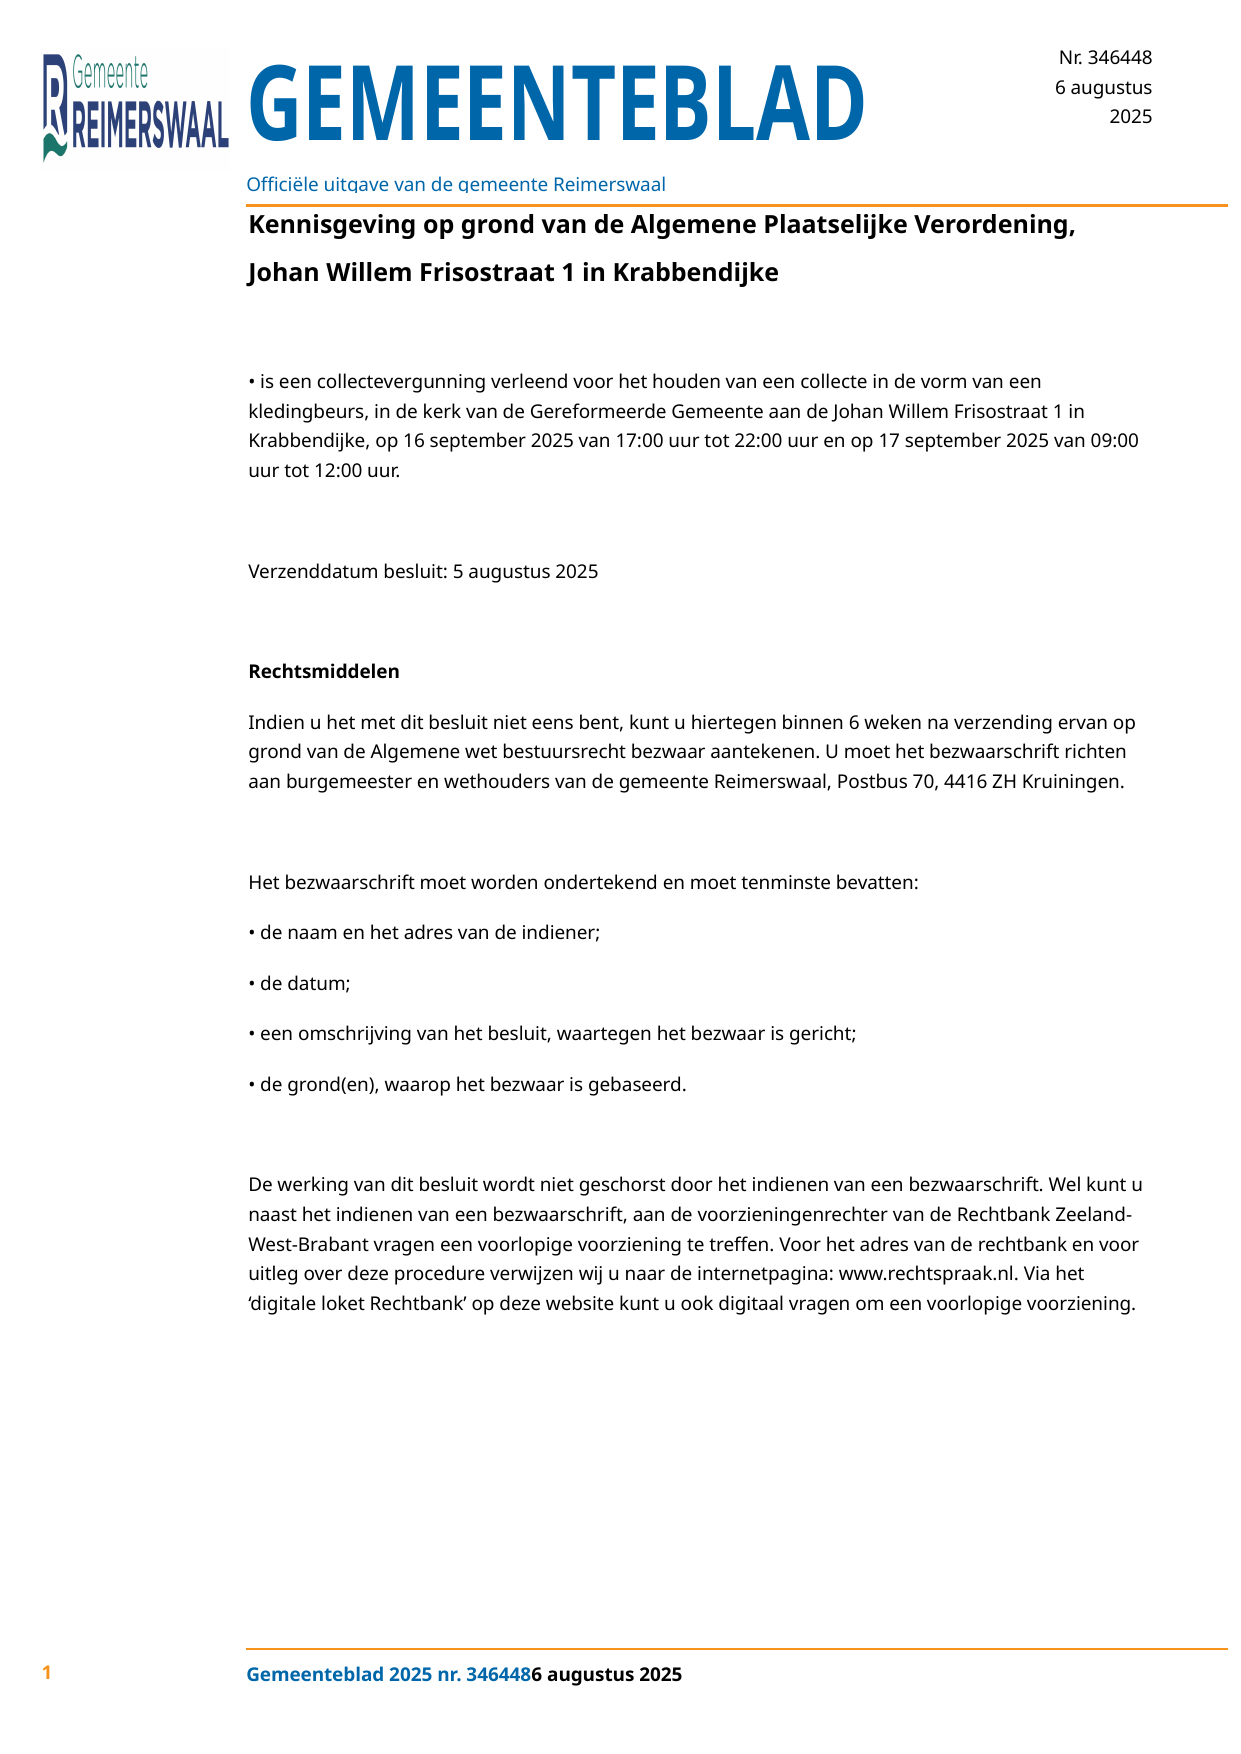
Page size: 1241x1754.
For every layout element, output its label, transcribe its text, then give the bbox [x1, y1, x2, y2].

text • de grond(en), waarop het bezwaar is gebaseerd. [248, 1071, 1152, 1097]
text Het bezwaarschrift moet worden ondertekend en moet tenminste bevatten: [248, 869, 1152, 895]
text • een omschrijving van het besluit, waartegen het bezwaar is gericht; [248, 1020, 1152, 1046]
text Rechtsmiddelen [248, 659, 1152, 684]
text Kennisgeving op grond van de Algemene Plaatselijke Verordening, Johan Willem Frisostraat 1 in Krabbendijke [248, 207, 1152, 288]
text De werking van dit besluit wordt niet geschorst door het indienen van een bezwaarschrift. Wel kunt u naast het indienen van een bezwaarschrift, aan de voorzieningenrechter van de Rechtbank Zeeland-West-Brabant vragen een voorlopige voorziening te treffen. Voor het adres van de rechtbank en voor uitleg over deze procedure verwijzen wij u naar de internetpagina: www.rechtspraak.nl. Via het ‘digitale loket Rechtbank’ op deze website kunt u ook digitaal vragen om een voorlopige voorziening. [248, 1172, 1152, 1316]
text • is een collectevergunning verleend voor het houden van een collecte in de vorm van een kledingbeurs, in de kerk van de Gereformeerde Gemeente aan de Johan Willem Frisostraat 1 in Krabbendijke, op 16 september 2025 van 17:00 uur tot 22:00 uur en op 17 september 2025 van 09:00 uur tot 12:00 uur. [248, 368, 1152, 483]
picture [41, 47, 231, 172]
text Verzenddatum besluit: 5 augustus 2025 [248, 558, 1152, 584]
text • de naam en het adres van de indiener; [248, 919, 1152, 945]
text Indien u het met dit besluit niet eens bent, kunt u hiertegen binnen 6 weken na verzending ervan op grond van de Algemene wet bestuursrecht bezwaar aantekenen. U moet het bezwaarschrift richten aan burgemeester en wethouders van de gemeente Reimerswaal, Postbus 70, 4416 ZH Kruiningen. [248, 709, 1152, 794]
text • de datum; [248, 970, 1152, 996]
